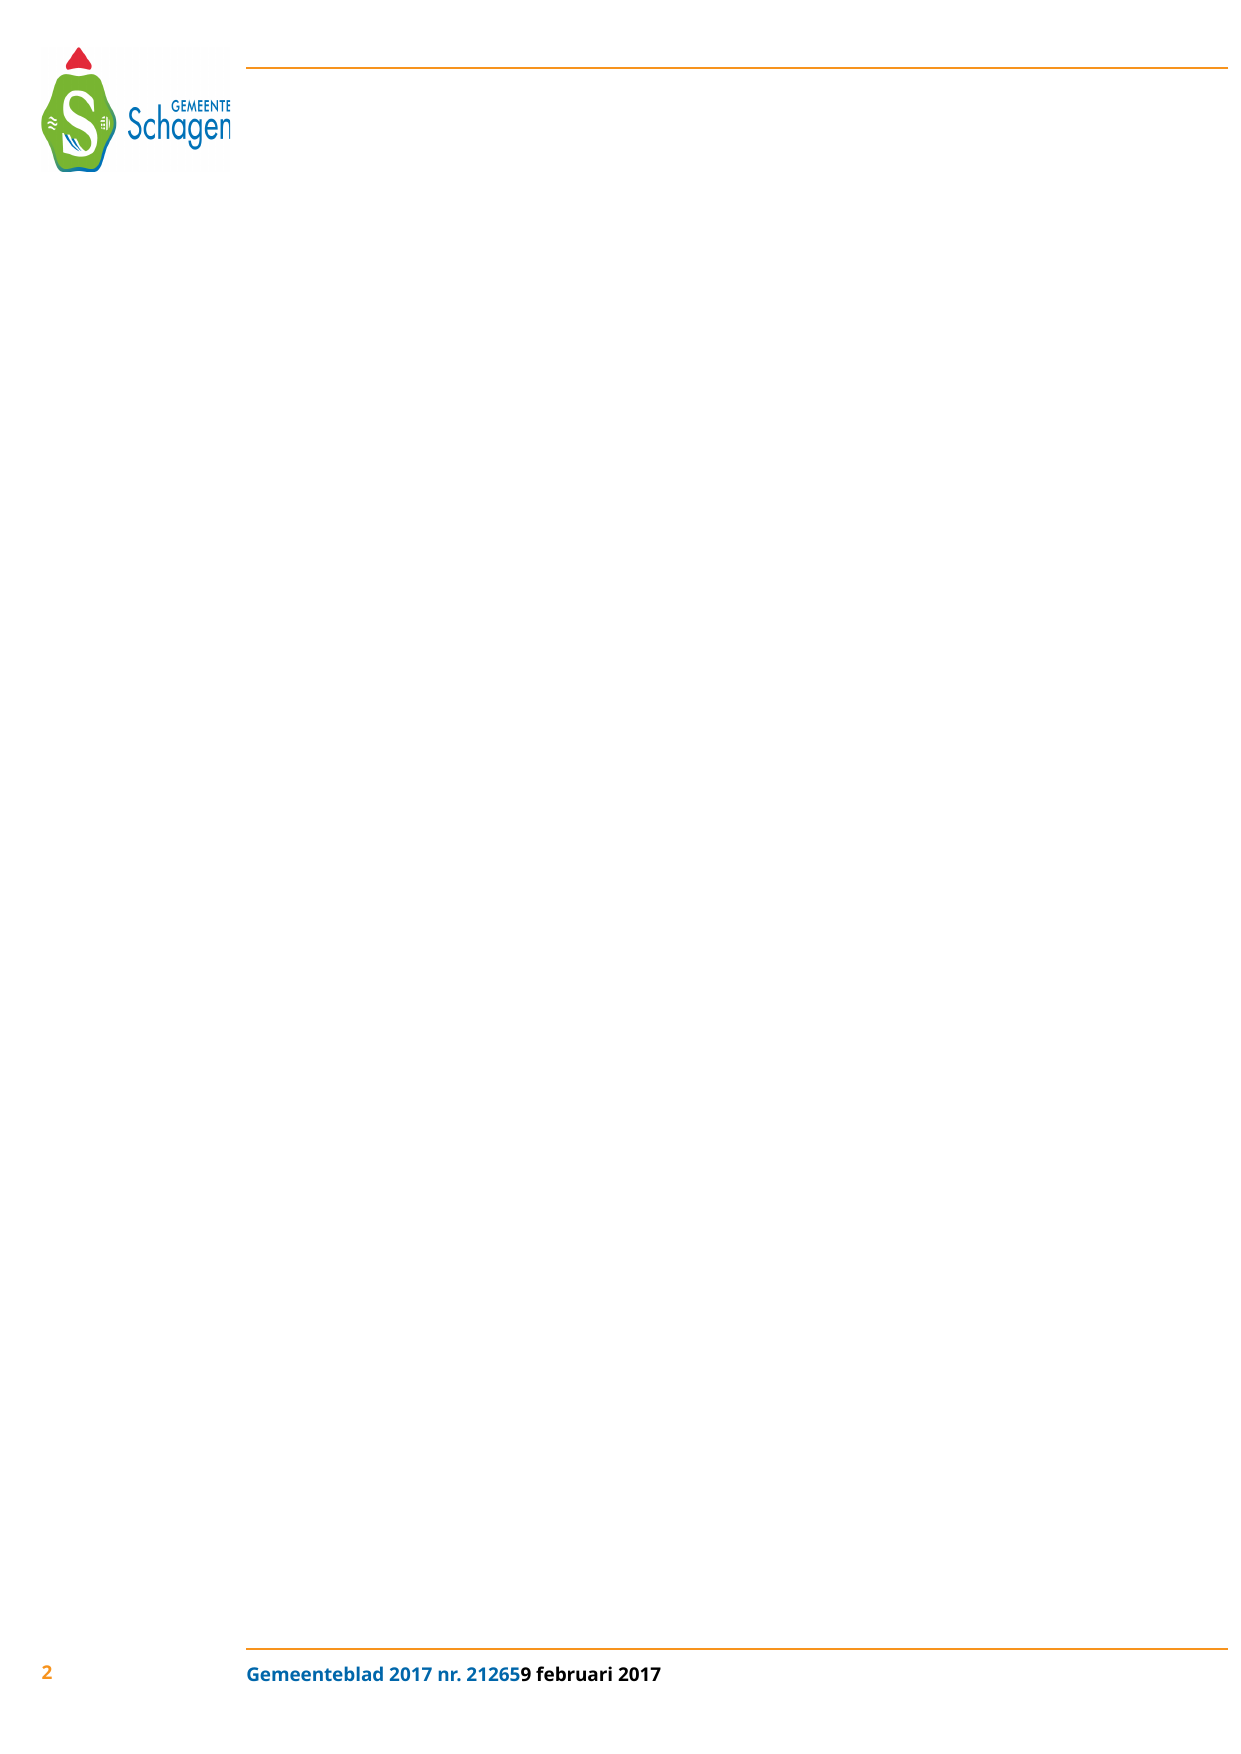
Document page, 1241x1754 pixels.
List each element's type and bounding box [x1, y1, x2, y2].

picture [41, 47, 231, 172]
